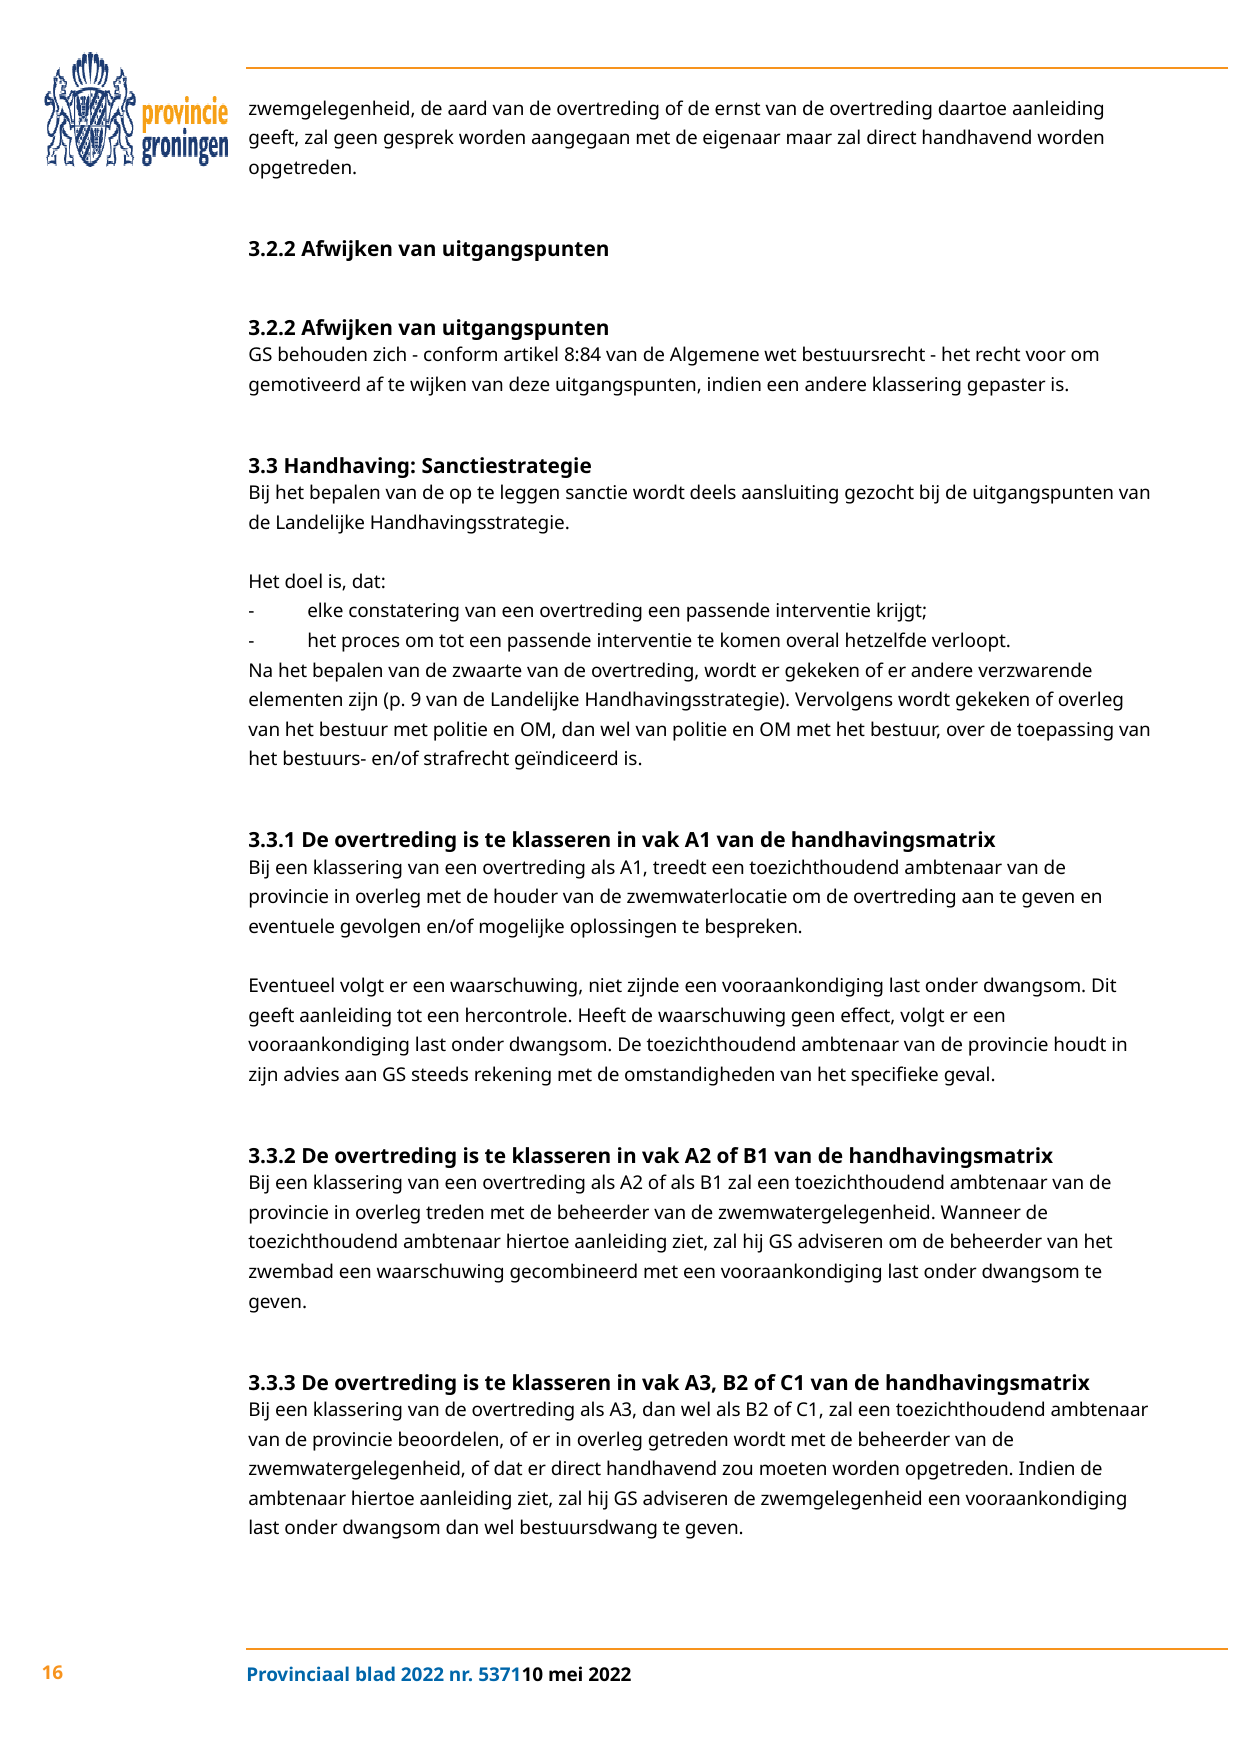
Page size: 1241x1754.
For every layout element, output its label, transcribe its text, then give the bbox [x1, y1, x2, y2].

text 3.3.1 De overtreding is te klasseren in vak A1 van de handhavingsmatrix [248, 826, 1152, 854]
text 3.2.2 Afwijken van uitgangspunten [248, 313, 1152, 341]
text Eventueel volgt er een waarschuwing, niet zijnde een vooraankondiging last onder dwangsom. Dit geeft aanleiding tot een hercontrole. Heeft de waarschuwing geen effect, volgt er een vooraankondiging last onder dwangsom. De toezichthoudend ambtenaar van de provincie houdt in zijn advies aan GS steeds rekening met de omstandigheden van het specifieke geval. [248, 972, 1152, 1087]
text 3.3.2 De overtreding is te klasseren in vak A2 of B1 van de handhavingsmatrix [248, 1141, 1152, 1169]
picture [41, 47, 231, 172]
text Bij een klassering van de overtreding als A3, dan wel als B2 of C1, zal een toezichthoudend ambtenaar van de provincie beoordelen, of er in overleg getreden wordt met de beheerder van de zwemwatergelegenheid, of dat er direct handhavend zou moeten worden opgetreden. Indien de ambtenaar hiertoe aanleiding ziet, zal hij GS adviseren de zwemgelegenheid een vooraankondiging last onder dwangsom dan wel bestuursdwang te geven. [248, 1396, 1152, 1540]
text 3.3 Handhaving: Sanctiestrategie [248, 451, 1152, 479]
text Na het bepalen van de zwaarte van de overtreding, wordt er gekeken of er andere verzwarende elementen zijn (p. 9 van de Landelijke Handhavingsstrategie). Vervolgens wordt gekeken of overleg van het bestuur met politie en OM, dan wel van politie en OM met het bestuur, over de toepassing van het bestuurs- en/of strafrecht geïndiceerd is. [248, 657, 1152, 771]
text Het doel is, dat: [248, 568, 1152, 594]
list elke constatering van een overtreding een passende interventie krijgt; [248, 598, 1152, 623]
text Bij een klassering van een overtreding als A2 of als B1 zal een toezichthoudend ambtenaar van de provincie in overleg treden met de beheerder van de zwemwatergelegenheid. Wanneer de toezichthoudend ambtenaar hiertoe aanleiding ziet, zal hij GS adviseren om de beheerder van het zwembad een waarschuwing gecombineerd met een vooraankondiging last onder dwangsom te geven. [248, 1169, 1152, 1313]
text Bij een klassering van een overtreding als A1, treedt een toezichthoudend ambtenaar van de provincie in overleg met de houder van de zwemwaterlocatie om de overtreding aan te geven en eventuele gevolgen en/of mogelijke oplossingen te bespreken. [248, 854, 1152, 939]
text zwemgelegenheid, de aard van de overtreding of de ernst van de overtreding daartoe aanleiding geeft, zal geen gesprek worden aangegaan met de eigenaar maar zal direct handhavend worden opgetreden. [248, 95, 1152, 180]
text 3.3.3 De overtreding is te klasseren in vak A3, B2 of C1 van de handhavingsmatrix [248, 1368, 1152, 1396]
text GS behouden zich - conform artikel 8:84 van de Algemene wet bestuursrecht - het recht voor om gemotiveerd af te wijken van deze uitgangspunten, indien een andere klassering gepaster is. [248, 341, 1152, 397]
text Bij het bepalen van de op te leggen sanctie wordt deels aansluiting gezocht bij de uitgangspunten van de Landelijke Handhavingsstrategie. [248, 479, 1152, 534]
list het proces om tot een passende interventie te komen overal hetzelfde verloopt. [248, 627, 1152, 653]
text 3.2.2 Afwijken van uitgangspunten [248, 234, 1152, 262]
